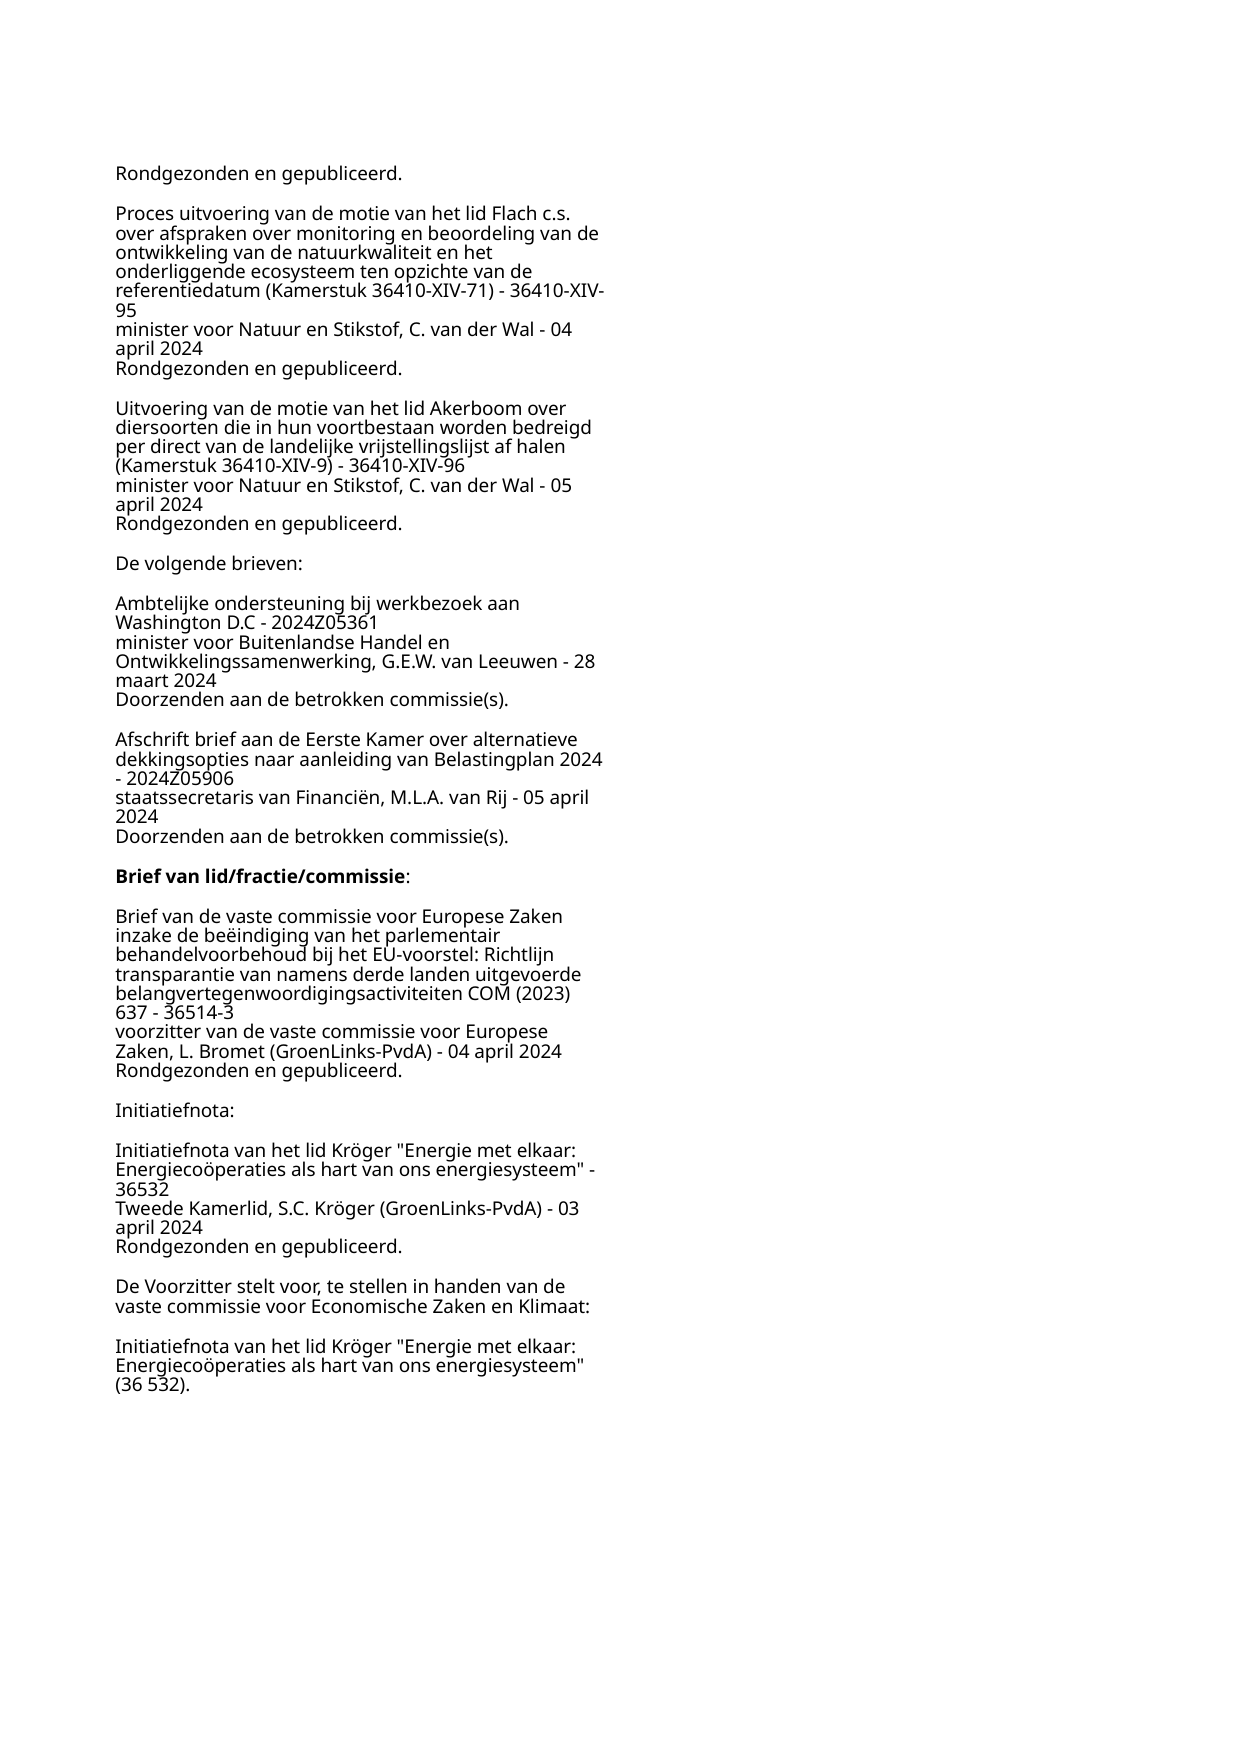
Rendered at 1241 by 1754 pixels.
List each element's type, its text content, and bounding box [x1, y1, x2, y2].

text Ambtelijke ondersteuning bij werkbezoek aan Washington D.C - 2024Z05361 [115, 595, 605, 634]
text De volgende brieven: [115, 555, 605, 574]
text Initiatiefnota: [115, 1102, 605, 1121]
text Tweede Kamerlid, S.C. Kröger (GroenLinks-PvdA) - 03 april 2024 [115, 1200, 605, 1238]
text Doorzenden aan de betrokken commissie(s). [115, 691, 605, 711]
text minister voor Natuur en Stikstof, C. van der Wal - 05 april 2024 [115, 477, 605, 515]
text minister voor Buitenlandse Handel en Ontwikkelingssamenwerking, G.E.W. van Leeuwen - 28 maart 2024 [115, 634, 605, 691]
text Brief van lid/fractie/commissie: [115, 868, 605, 887]
text Rondgezonden en gepubliceerd. [115, 165, 605, 184]
text minister voor Natuur en Stikstof, C. van der Wal - 04 april 2024 [115, 321, 605, 359]
text De Voorzitter stelt voor, te stellen in handen van de vaste commissie voor Economische Zaken en Klimaat: [115, 1278, 605, 1317]
text Doorzenden aan de betrokken commissie(s). [115, 828, 605, 847]
text Rondgezonden en gepubliceerd. [115, 359, 605, 379]
text voorzitter van de vaste commissie voor Europese Zaken, L. Bromet (GroenLinks-PvdA) - 04 april 2024 [115, 1023, 605, 1062]
text Brief van de vaste commissie voor Europese Zaken inzake de beëindiging van het parlementair behandelvoorbehoud bij het EU-voorstel: Richtlijn transparantie van namens derde landen uitgevoerde belangvertegenwoordigingsactiviteiten COM (2023) 637 - 36514-3 [115, 908, 605, 1023]
text Initiatiefnota van het lid Kröger "Energie met elkaar: Energiecoöperaties als hart van ons energiesysteem" - 36532 [115, 1142, 605, 1200]
text staatssecretaris van Financiën, M.L.A. van Rij - 05 april 2024 [115, 789, 605, 828]
text Afschrift brief aan de Eerste Kamer over alternatieve dekkingsopties naar aanleiding van Belastingplan 2024 - 2024Z05906 [115, 731, 605, 789]
text Rondgezonden en gepubliceerd. [115, 515, 605, 534]
text Rondgezonden en gepubliceerd. [115, 1062, 605, 1081]
text Initiatiefnota van het lid Kröger "Energie met elkaar: Energiecoöperaties als hart van ons energiesysteem" (36 532). [115, 1338, 605, 1395]
text Proces uitvoering van de motie van het lid Flach c.s. over afspraken over monitoring en beoordeling van de ontwikkeling van de natuurkwaliteit en het onderliggende ecosysteem ten opzichte van de referentiedatum (Kamerstuk 36410-XIV-71) - 36410-XIV-95 [115, 205, 605, 321]
text Uitvoering van de motie van het lid Akerboom over diersoorten die in hun voortbestaan worden bedreigd per direct van de landelijke vrijstellingslijst af halen (Kamerstuk 36410-XIV-9) - 36410-XIV-96 [115, 399, 605, 477]
text Rondgezonden en gepubliceerd. [115, 1238, 605, 1258]
